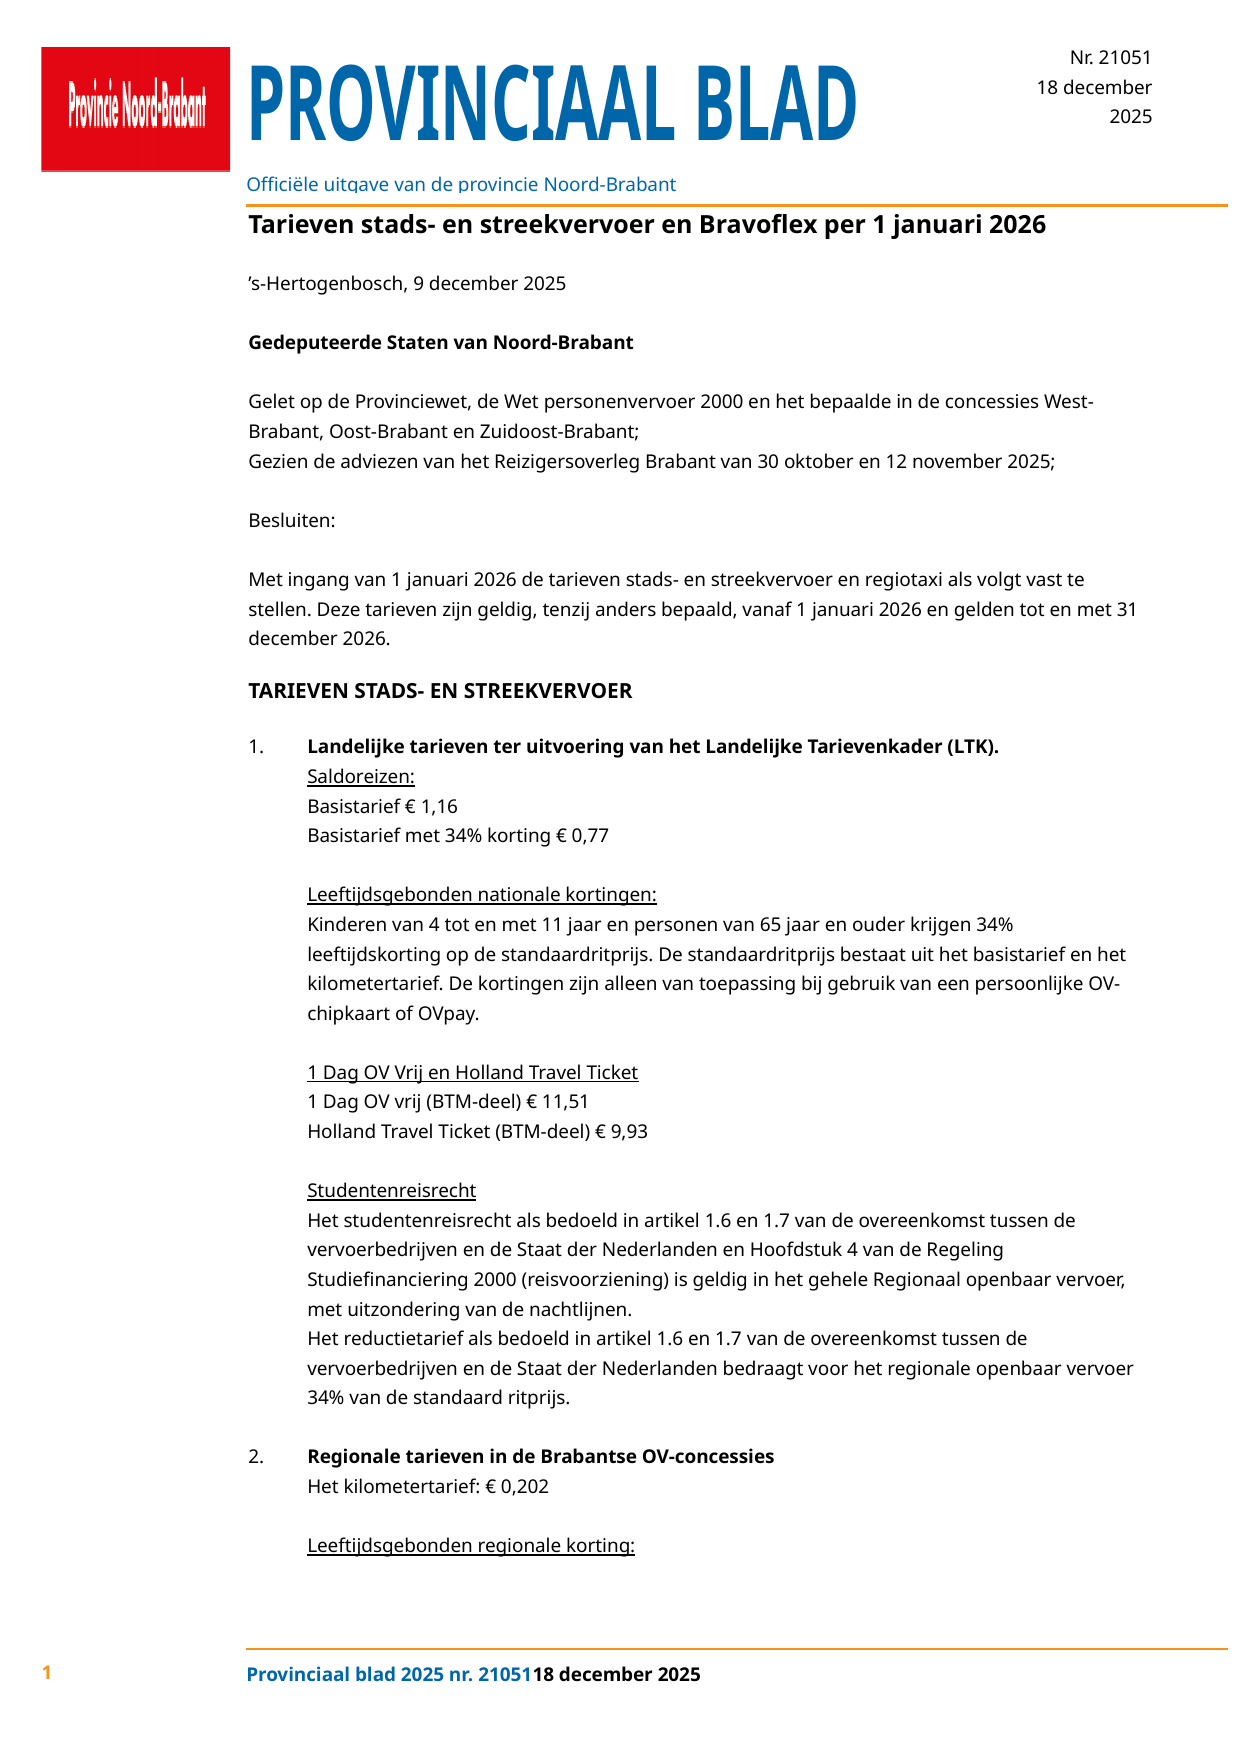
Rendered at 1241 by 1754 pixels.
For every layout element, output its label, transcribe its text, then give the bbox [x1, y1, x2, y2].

list Saldoreizen: [248, 763, 1152, 789]
list Kinderen van 4 tot en met 11 jaar en personen van 65 jaar en ouder krijgen 34% leeftijdskorting op de standaardritprijs. De standaardritprijs bestaat uit het basistarief en het kilometertarief. De kortingen zijn alleen van toepassing bij gebruik van een persoonlijke OV-chipkaart of OVpay. [248, 911, 1152, 1026]
text Met ingang van 1 januari 2026 de tarieven stads- en streekvervoer en regiotaxi als volgt vast te stellen. Deze tarieven zijn geldig, tenzij anders bepaald, vanaf 1 januari 2026 en gelden tot en met 31 december 2026. [248, 566, 1152, 651]
list Regionale tarieven in de Brabantse OV-concessies [248, 1444, 1152, 1469]
text Gedeputeerde Staten van Noord-Brabant [248, 329, 1152, 355]
text Gelet op de Provinciewet, de Wet personenvervoer 2000 en het bepaalde in de concessies West-Brabant, Oost-Brabant en Zuidoost-Brabant; [248, 389, 1152, 444]
list Leeftijdsgebonden nationale kortingen: [248, 882, 1152, 907]
list Holland Travel Ticket (BTM-deel) € 9,93 [248, 1118, 1152, 1144]
list Het kilometertarief: € 0,202 [248, 1473, 1152, 1499]
text Tarieven stads- en streekvervoer en Bravoflex per 1 januari 2026 [248, 207, 1152, 241]
text TARIEVEN STADS- EN STREEKVERVOER [248, 676, 1152, 704]
list Leeftijdsgebonden regionale korting: [248, 1532, 1152, 1558]
list 1 Dag OV Vrij en Holland Travel Ticket [248, 1059, 1152, 1085]
text ’s-Hertogenbosch, 9 december 2025 [248, 270, 1152, 296]
text Besluiten: [248, 507, 1152, 533]
picture [41, 47, 231, 172]
list Landelijke tarieven ter uitvoering van het Landelijke Tarievenkader (LTK). [248, 734, 1152, 759]
list Basistarief met 34% korting € 0,77 [248, 822, 1152, 848]
list Studentenreisrecht [248, 1177, 1152, 1203]
text Gezien de adviezen van het Reizigersoverleg Brabant van 30 oktober en 12 november 2025; [248, 448, 1152, 473]
list Het studentenreisrecht als bedoeld in artikel 1.6 en 1.7 van de overeenkomst tussen de vervoerbedrijven en de Staat der Nederlanden en Hoofdstuk 4 van de Regeling Studiefinanciering 2000 (reisvoorziening) is geldig in het gehele Regionaal openbaar vervoer, met uitzondering van de nachtlijnen. [248, 1207, 1152, 1322]
list 1 Dag OV vrij (BTM-deel) € 11,51 [248, 1089, 1152, 1114]
list Het reductietarief als bedoeld in artikel 1.6 en 1.7 van de overeenkomst tussen de vervoerbedrijven en de Staat der Nederlanden bedraagt voor het regionale openbaar vervoer 34% van de standaard ritprijs. [248, 1325, 1152, 1410]
list Basistarief € 1,16 [248, 793, 1152, 819]
